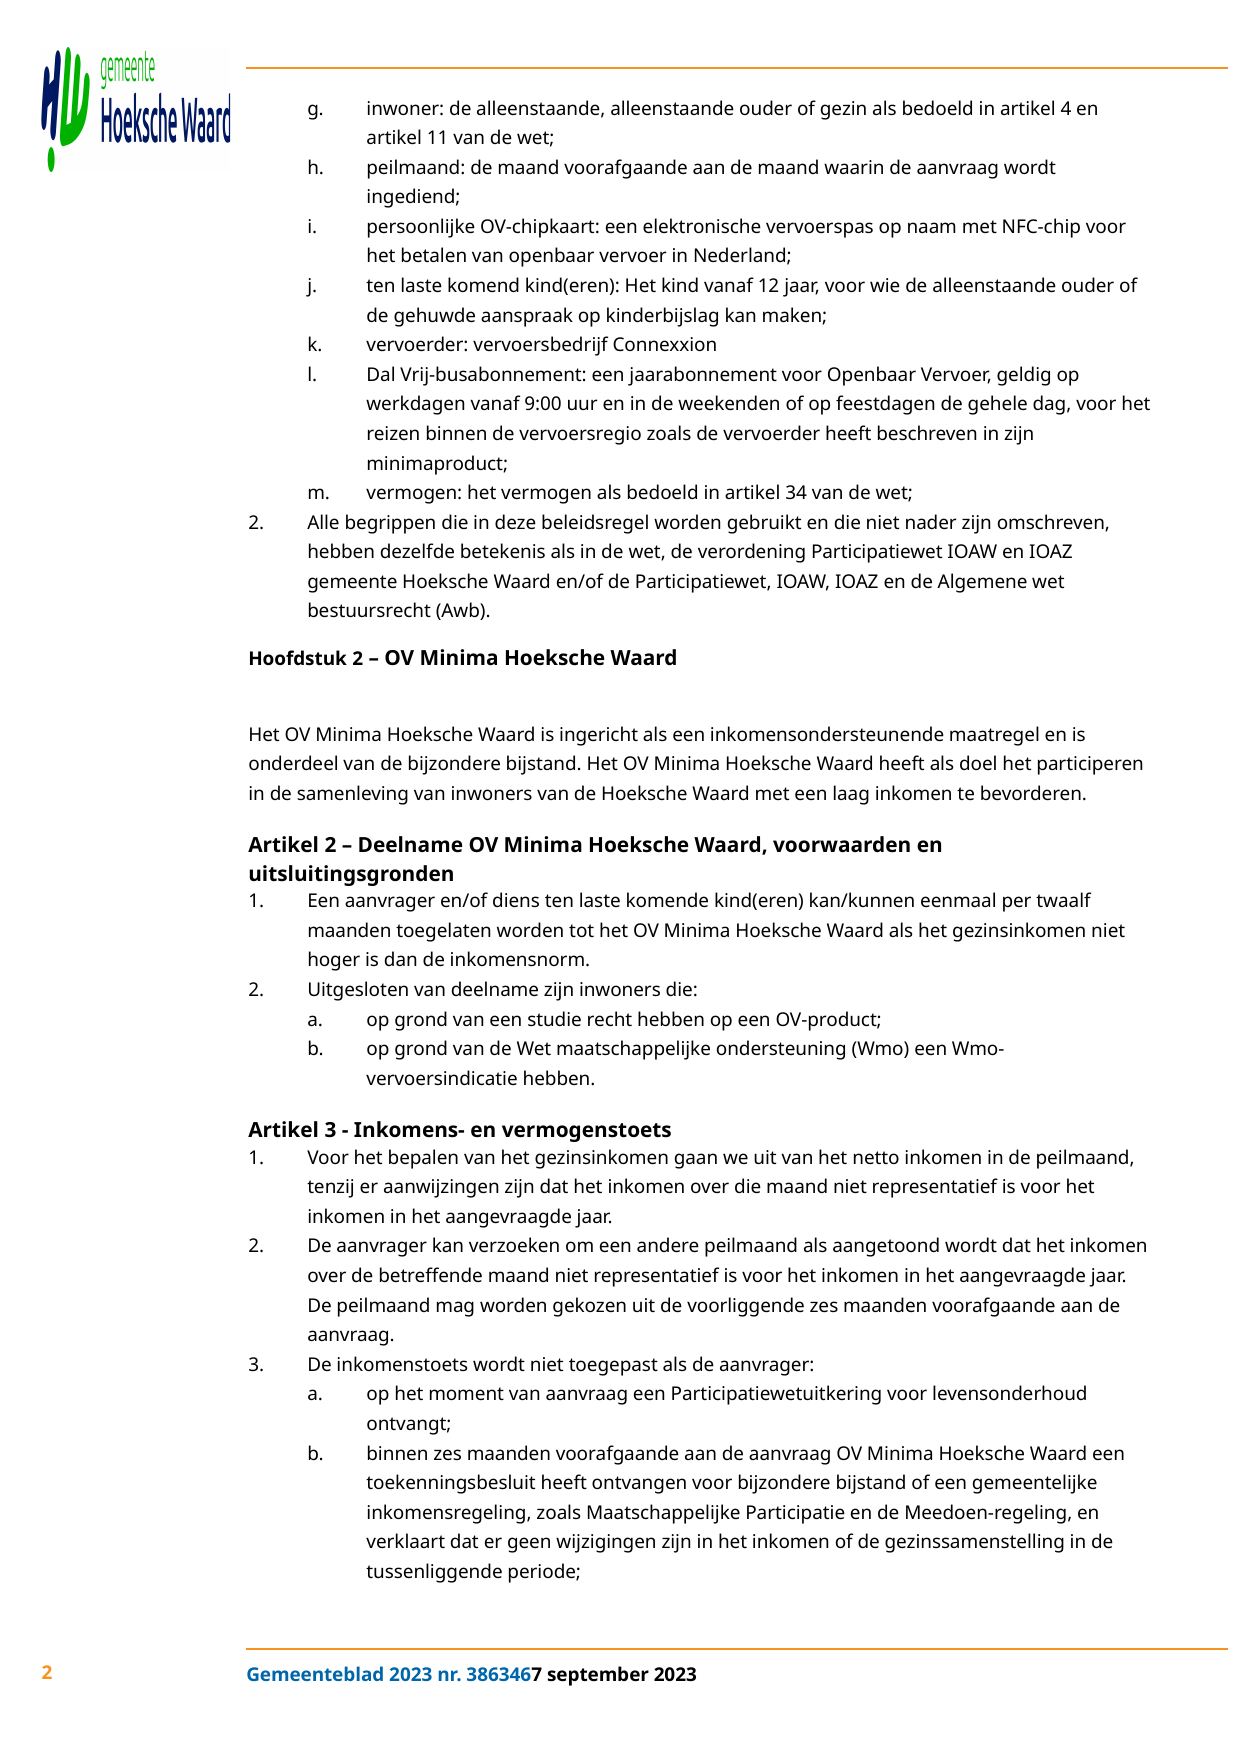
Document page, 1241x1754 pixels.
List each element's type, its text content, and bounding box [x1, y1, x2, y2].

list persoonlijke OV-chipkaart: een elektronische vervoerspas op naam met NFC-chip voor het betalen van openbaar vervoer in Nederland; [307, 213, 1152, 268]
list Een aanvrager en/of diens ten laste komende kind(eren) kan/kunnen eenmaal per twaalf maanden toegelaten worden tot het OV Minima Hoeksche Waard als het gezinsinkomen niet hoger is dan de inkomensnorm. [248, 887, 1152, 972]
list peilmaand: de maand voorafgaande aan de maand waarin de aanvraag wordt ingediend; [307, 154, 1152, 209]
list Dal Vrij-busabonnement: een jaarabonnement voor Openbaar Vervoer, geldig op werkdagen vanaf 9:00 uur en in de weekenden of op feestdagen de gehele dag, voor het reizen binnen de vervoersregio zoals de vervoerder heeft beschreven in zijn minimaproduct; [307, 361, 1152, 476]
text Artikel 2 – Deelname OV Minima Hoeksche Waard, voorwaarden en uitsluitingsgronden [248, 831, 1152, 887]
text Hoofdstuk 2 – OV Minima Hoeksche Waard [248, 643, 1152, 672]
list op het moment van aanvraag een Participatiewetuitkering voor levensonderhoud ontvangt; [307, 1381, 1152, 1436]
list vermogen: het vermogen als bedoeld in artikel 34 van de wet; [307, 479, 1152, 505]
list vervoerder: vervoersbedrijf Connexxion [307, 331, 1152, 357]
list Voor het bepalen van het gezinsinkomen gaan we uit van het netto inkomen in de peilmaand, tenzij er aanwijzingen zijn dat het inkomen over die maand niet representatief is voor het inkomen in het aangevraagde jaar. [248, 1144, 1152, 1229]
list ten laste komend kind(eren): Het kind vanaf 12 jaar, voor wie de alleenstaande ouder of de gehuwde aanspraak op kinderbijslag kan maken; [307, 272, 1152, 328]
text Artikel 3 - Inkomens- en vermogenstoets [248, 1115, 1152, 1144]
list binnen zes maanden voorafgaande aan de aanvraag OV Minima Hoeksche Waard een toekenningsbesluit heeft ontvangen voor bijzondere bijstand of een gemeentelijke inkomensregeling, zoals Maatschappelijke Participatie en de Meedoen-regeling, en verklaart dat er geen wijzigingen zijn in het inkomen of de gezinssamenstelling in de tussenliggende periode; [307, 1440, 1152, 1584]
list De aanvrager kan verzoeken om een andere peilmaand als aangetoond wordt dat het inkomen over de betreffende maand niet representatief is voor het inkomen in het aangevraagde jaar. De peilmaand mag worden gekozen uit de voorliggende zes maanden voorafgaande aan de aanvraag. [248, 1233, 1152, 1347]
list Alle begrippen die in deze beleidsregel worden gebruikt en die niet nader zijn omschreven, hebben dezelfde betekenis als in de wet, de verordening Participatiewet IOAW en IOAZ gemeente Hoeksche Waard en/of de Participatiewet, IOAW, IOAZ en de Algemene wet bestuursrecht (Awb). [248, 509, 1152, 623]
list Uitgesloten van deelname zijn inwoners die: [248, 976, 1152, 1002]
list inwoner: de alleenstaande, alleenstaande ouder of gezin als bedoeld in artikel 4 en artikel 11 van de wet; [307, 95, 1152, 150]
list op grond van een studie recht hebben op een OV-product; [307, 1006, 1152, 1032]
list op grond van de Wet maatschappelijke ondersteuning (Wmo) een Wmo-vervoersindicatie hebben. [307, 1035, 1152, 1091]
text Het OV Minima Hoeksche Waard is ingericht als een inkomensondersteunende maatregel en is onderdeel van de bijzondere bijstand. Het OV Minima Hoeksche Waard heeft als doel het participeren in de samenleving van inwoners van de Hoeksche Waard met een laag inkomen te bevorderen. [248, 721, 1152, 806]
list De inkomenstoets wordt niet toegepast als de aanvrager: [248, 1351, 1152, 1377]
picture [41, 47, 231, 172]
